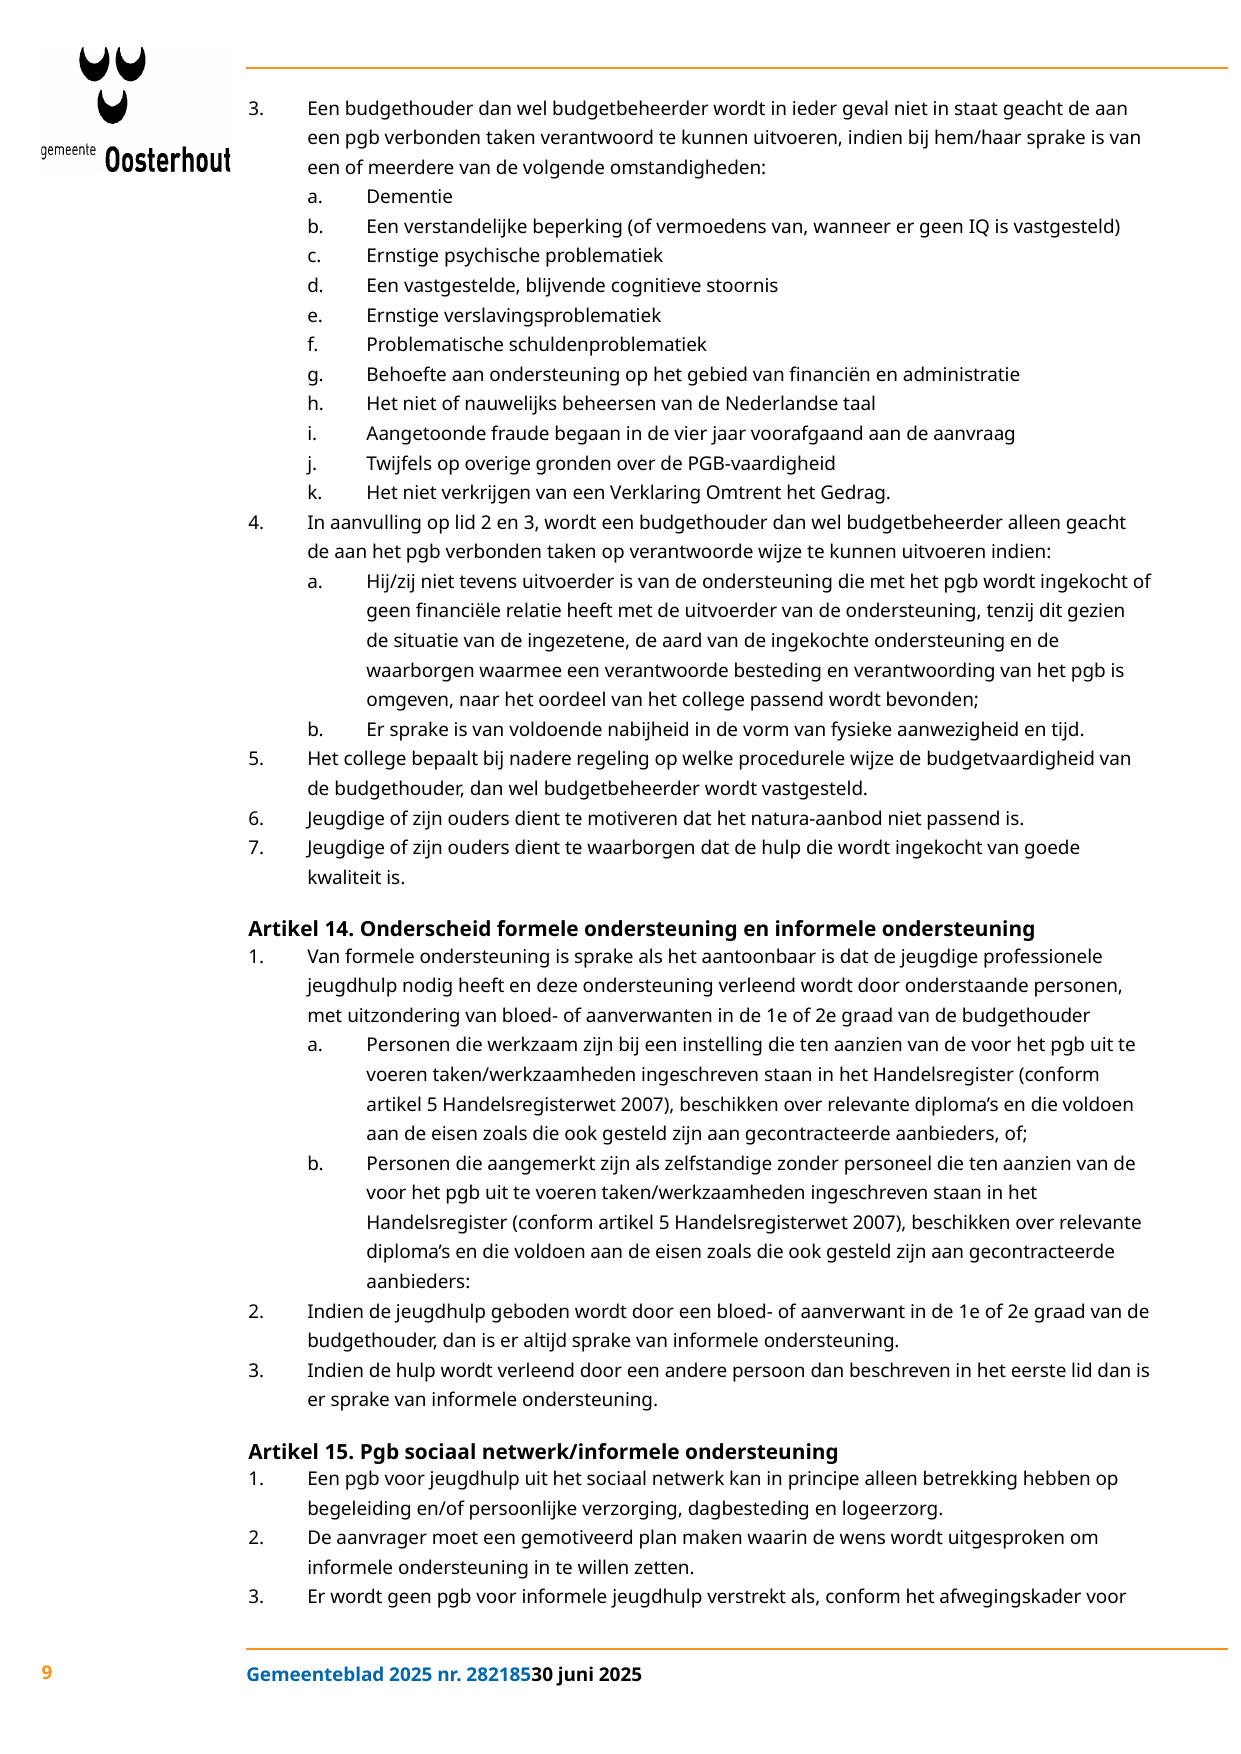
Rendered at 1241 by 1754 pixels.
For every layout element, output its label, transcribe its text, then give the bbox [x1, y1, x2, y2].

list Ernstige verslavingsproblematiek [307, 302, 1152, 328]
list Een pgb voor jeugdhulp uit het sociaal netwerk kan in principe alleen betrekking hebben op begeleiding en/of persoonlijke verzorging, dagbesteding en logeerzorg. [248, 1465, 1152, 1521]
list Ernstige psychische problematiek [307, 243, 1152, 268]
list Er sprake is van voldoende nabijheid in de vorm van fysieke aanwezigheid en tijd. [307, 716, 1152, 742]
list Het niet verkrijgen van een Verklaring Omtrent het Gedrag. [307, 479, 1152, 505]
list Het college bepaalt bij nadere regeling op welke procedurele wijze de budgetvaardigheid van de budgethouder, dan wel budgetbeheerder wordt vastgesteld. [248, 746, 1152, 801]
list Aangetoonde fraude begaan in de vier jaar voorafgaand aan de aanvraag [307, 420, 1152, 446]
list De aanvrager moet een gemotiveerd plan maken waarin de wens wordt uitgesproken om informele ondersteuning in te willen zetten. [248, 1524, 1152, 1580]
list Indien de jeugdhulp geboden wordt door een bloed- of aanverwant in de 1e of 2e graad van de budgethouder, dan is er altijd sprake van informele ondersteuning. [248, 1298, 1152, 1353]
list Personen die aangemerkt zijn als zelfstandige zonder personeel die ten aanzien van de voor het pgb uit te voeren taken/werkzaamheden ingeschreven staan in het Handelsregister (conform artikel 5 Handelsregisterwet 2007), beschikken over relevante diploma’s en die voldoen aan de eisen zoals die ook gesteld zijn aan gecontracteerde aanbieders: [307, 1150, 1152, 1294]
list In aanvulling op lid 2 en 3, wordt een budgethouder dan wel budgetbeheerder alleen geacht de aan het pgb verbonden taken op verantwoorde wijze te kunnen uitvoeren indien: [248, 509, 1152, 564]
list Van formele ondersteuning is sprake als het aantoonbaar is dat de jeugdige professionele jeugdhulp nodig heeft en deze ondersteuning verleend wordt door onderstaande personen, met uitzondering van bloed- of aanverwanten in de 1e of 2e graad van de budgethouder [248, 943, 1152, 1028]
list Personen die werkzaam zijn bij een instelling die ten aanzien van de voor het pgb uit te voeren taken/werkzaamheden ingeschreven staan in het Handelsregister (conform artikel 5 Handelsregisterwet 2007), beschikken over relevante diploma’s en die voldoen aan de eisen zoals die ook gesteld zijn aan gecontracteerde aanbieders, of; [307, 1032, 1152, 1146]
list Een vastgestelde, blijvende cognitieve stoornis [307, 272, 1152, 298]
list Dementie [307, 183, 1152, 209]
list Behoefte aan ondersteuning op het gebied van financiën en administratie [307, 361, 1152, 387]
list Hij/zij niet tevens uitvoerder is van de ondersteuning die met het pgb wordt ingekocht of geen financiële relatie heeft met de uitvoerder van de ondersteuning, tenzij dit gezien de situatie van de ingezetene, de aard van de ingekochte ondersteuning en de waarborgen waarmee een verantwoorde besteding en verantwoording van het pgb is omgeven, naar het oordeel van het college passend wordt bevonden; [307, 568, 1152, 712]
list Er wordt geen pgb voor informele jeugdhulp verstrekt als, conform het afwegingskader voor [248, 1584, 1152, 1609]
list Jeugdige of zijn ouders dient te waarborgen dat de hulp die wordt ingekocht van goede kwaliteit is. [248, 834, 1152, 890]
list Twijfels op overige gronden over de PGB-vaardigheid [307, 450, 1152, 476]
list Een verstandelijke beperking (of vermoedens van, wanneer er geen IQ is vastgesteld) [307, 213, 1152, 239]
list Het niet of nauwelijks beheersen van de Nederlandse taal [307, 391, 1152, 416]
list Indien de hulp wordt verleend door een andere persoon dan beschreven in het eerste lid dan is er sprake van informele ondersteuning. [248, 1357, 1152, 1412]
picture [41, 47, 231, 172]
text Artikel 14. Onderscheid formele ondersteuning en informele ondersteuning [248, 914, 1152, 943]
text Artikel 15. Pgb sociaal netwerk/informele ondersteuning [248, 1437, 1152, 1465]
list Jeugdige of zijn ouders dient te motiveren dat het natura-aanbod niet passend is. [248, 805, 1152, 831]
list Problematische schuldenproblematiek [307, 331, 1152, 357]
list Een budgethouder dan wel budgetbeheerder wordt in ieder geval niet in staat geacht de aan een pgb verbonden taken verantwoord te kunnen uitvoeren, indien bij hem/haar sprake is van een of meerdere van de volgende omstandigheden: [248, 95, 1152, 180]
